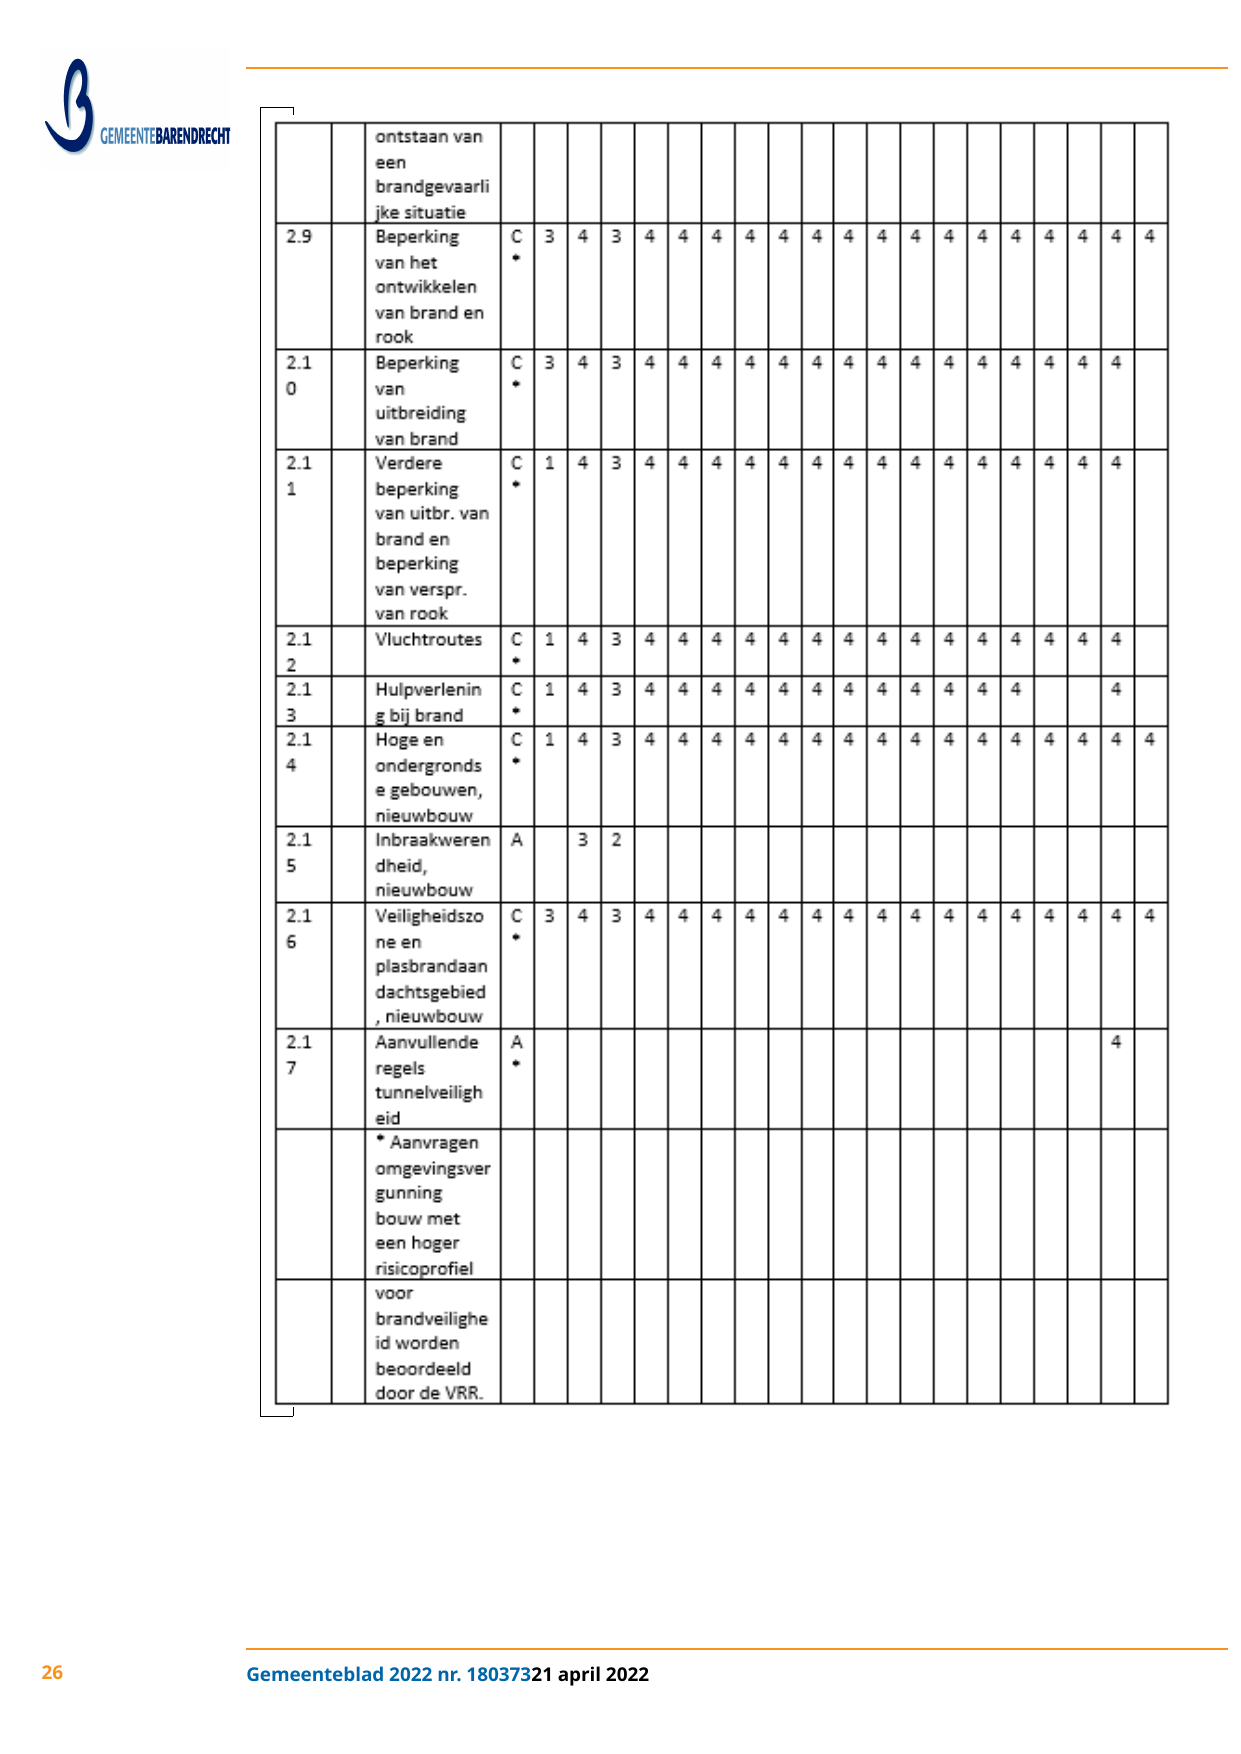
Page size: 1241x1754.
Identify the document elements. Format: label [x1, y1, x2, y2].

picture [268, 115, 1173, 1407]
picture [41, 47, 231, 172]
